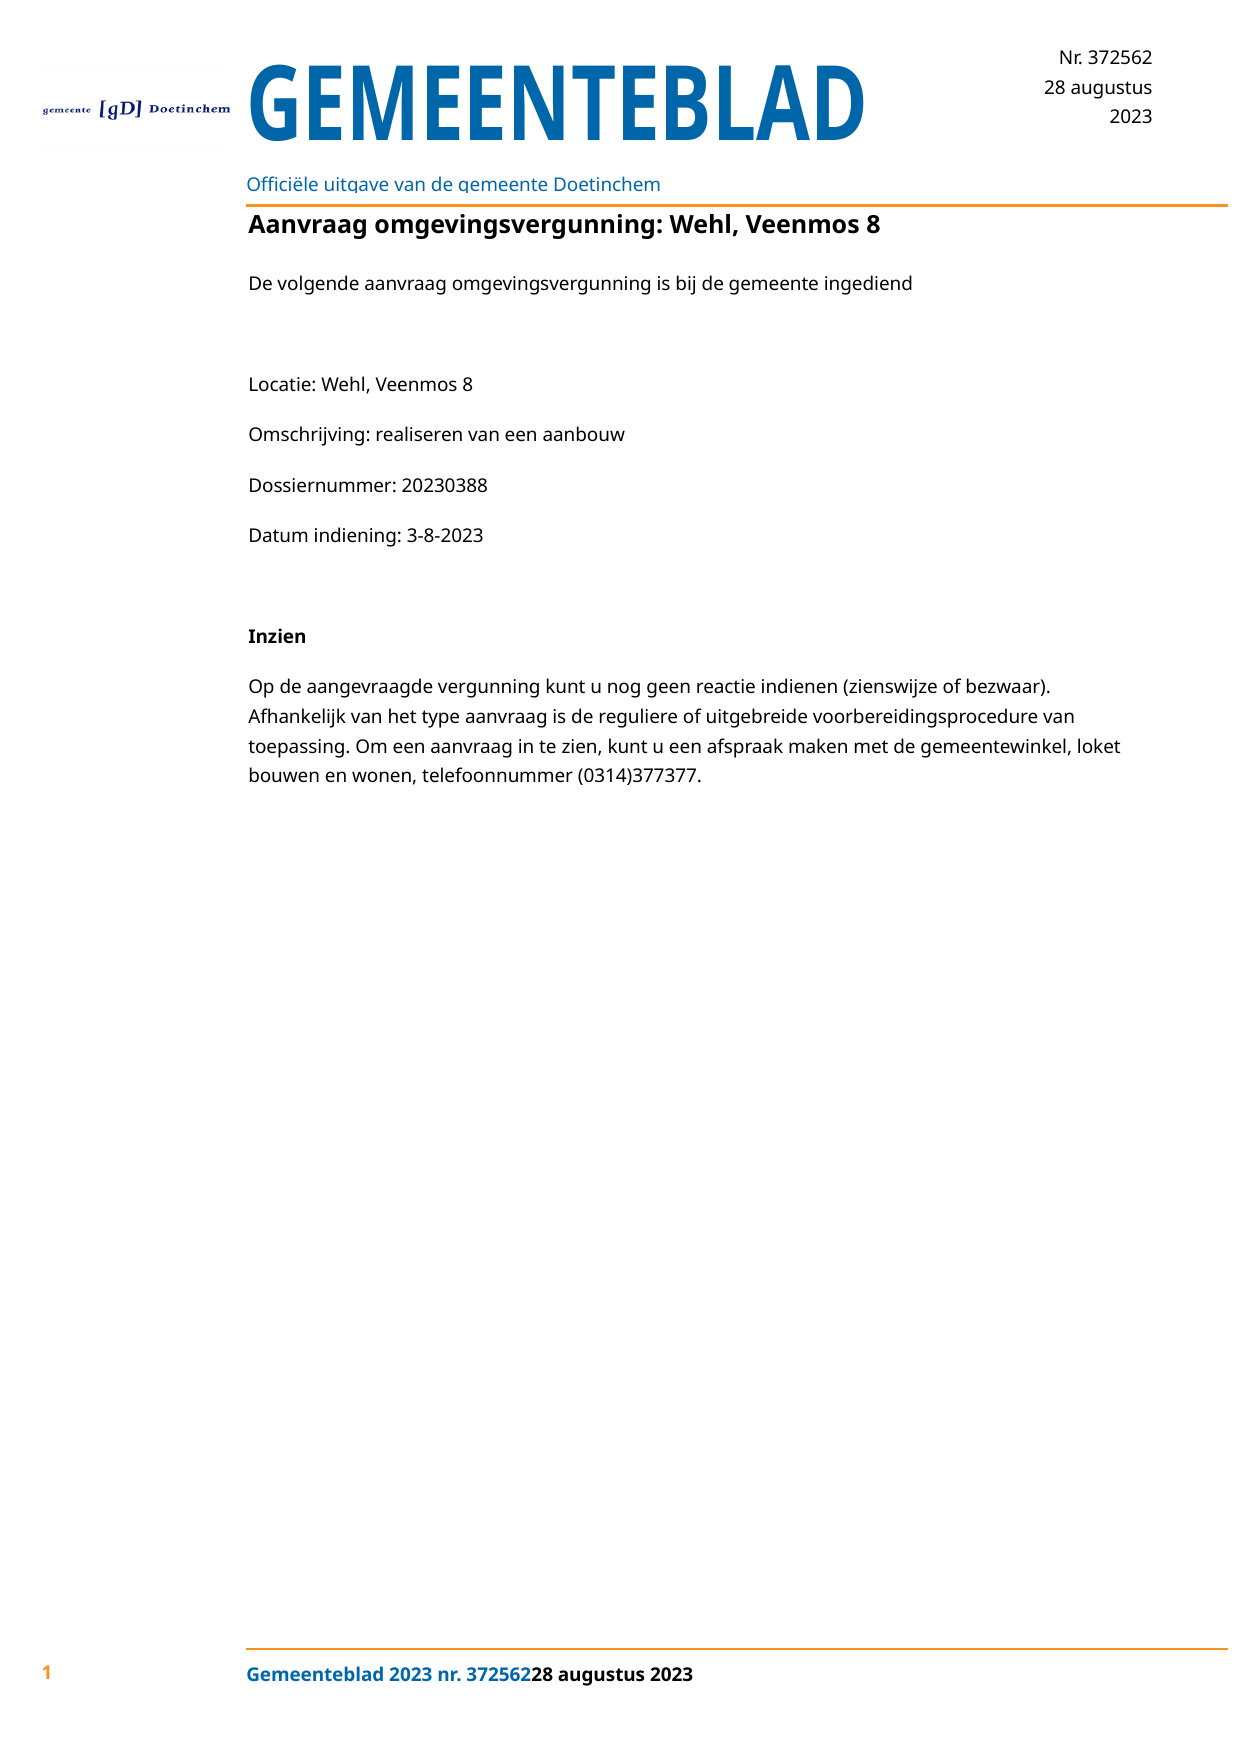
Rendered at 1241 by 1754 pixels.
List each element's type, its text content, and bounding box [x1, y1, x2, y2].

text De volgende aanvraag omgevingsvergunning is bij de gemeente ingediend [248, 270, 1152, 296]
text Omschrijving: realiseren van een aanbouw [248, 422, 1152, 447]
picture [41, 47, 231, 172]
text Aanvraag omgevingsvergunning: Wehl, Veenmos 8 [248, 207, 1152, 241]
text Dossiernummer: 20230388 [248, 472, 1152, 498]
text Datum indiening: 3-8-2023 [248, 522, 1152, 548]
text Op de aangevraagde vergunning kunt u nog geen reactie indienen (zienswijze of bezwaar). Afhankelijk van het type aanvraag is de reguliere of uitgebreide voorbereidingsprocedure van toepassing. Om een aanvraag in te zien, kunt u een afspraak maken met de gemeentewinkel, loket bouwen en wonen, telefoonnummer (0314)377377. [248, 674, 1152, 788]
text Locatie: Wehl, Veenmos 8 [248, 371, 1152, 397]
text Inzien [248, 623, 1152, 649]
